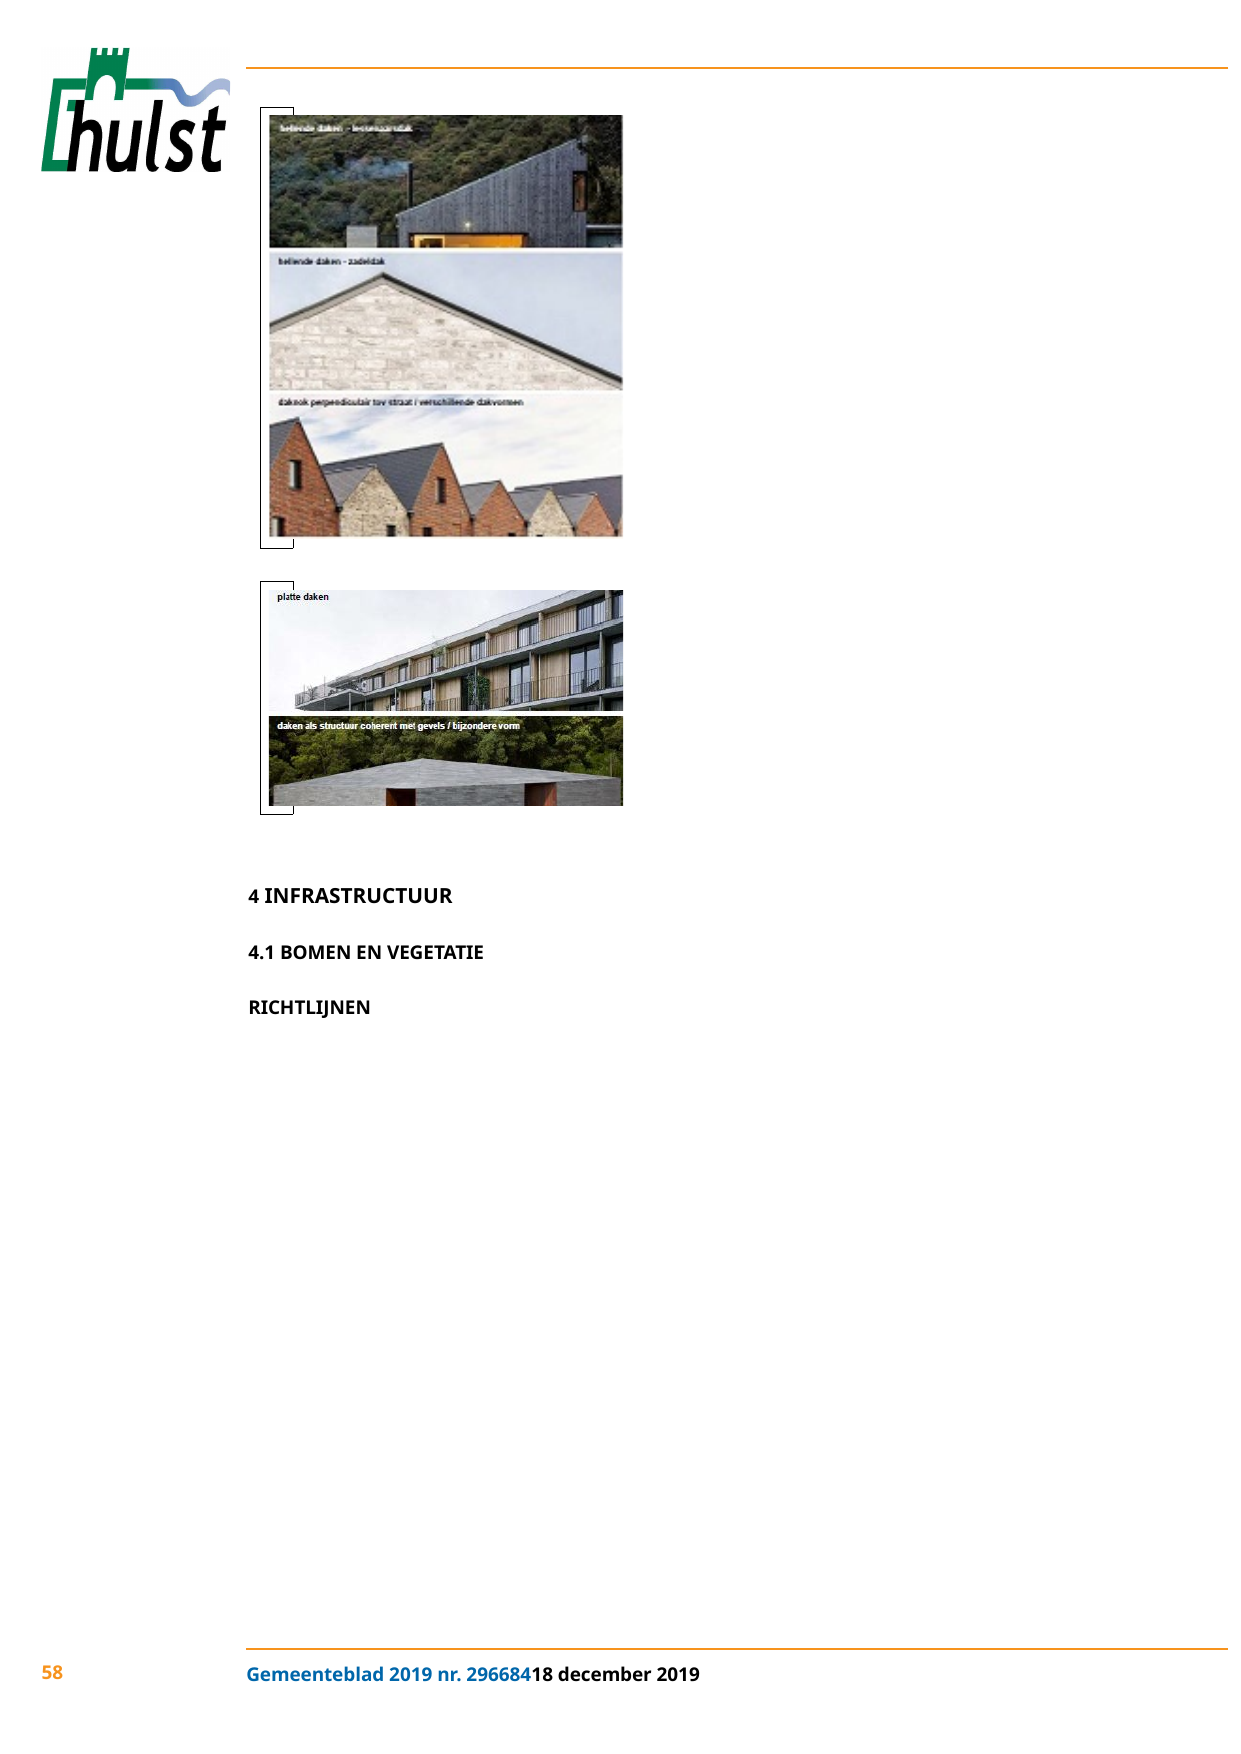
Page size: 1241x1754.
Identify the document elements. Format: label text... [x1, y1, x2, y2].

picture [268, 115, 624, 539]
picture [268, 590, 624, 806]
text 4.1 BOMEN EN VEGETATIE [248, 939, 1152, 965]
text RICHTLIJNEN [248, 994, 1152, 1020]
picture [41, 47, 231, 172]
text 4 INFRASTRUCTUUR [248, 881, 1152, 909]
